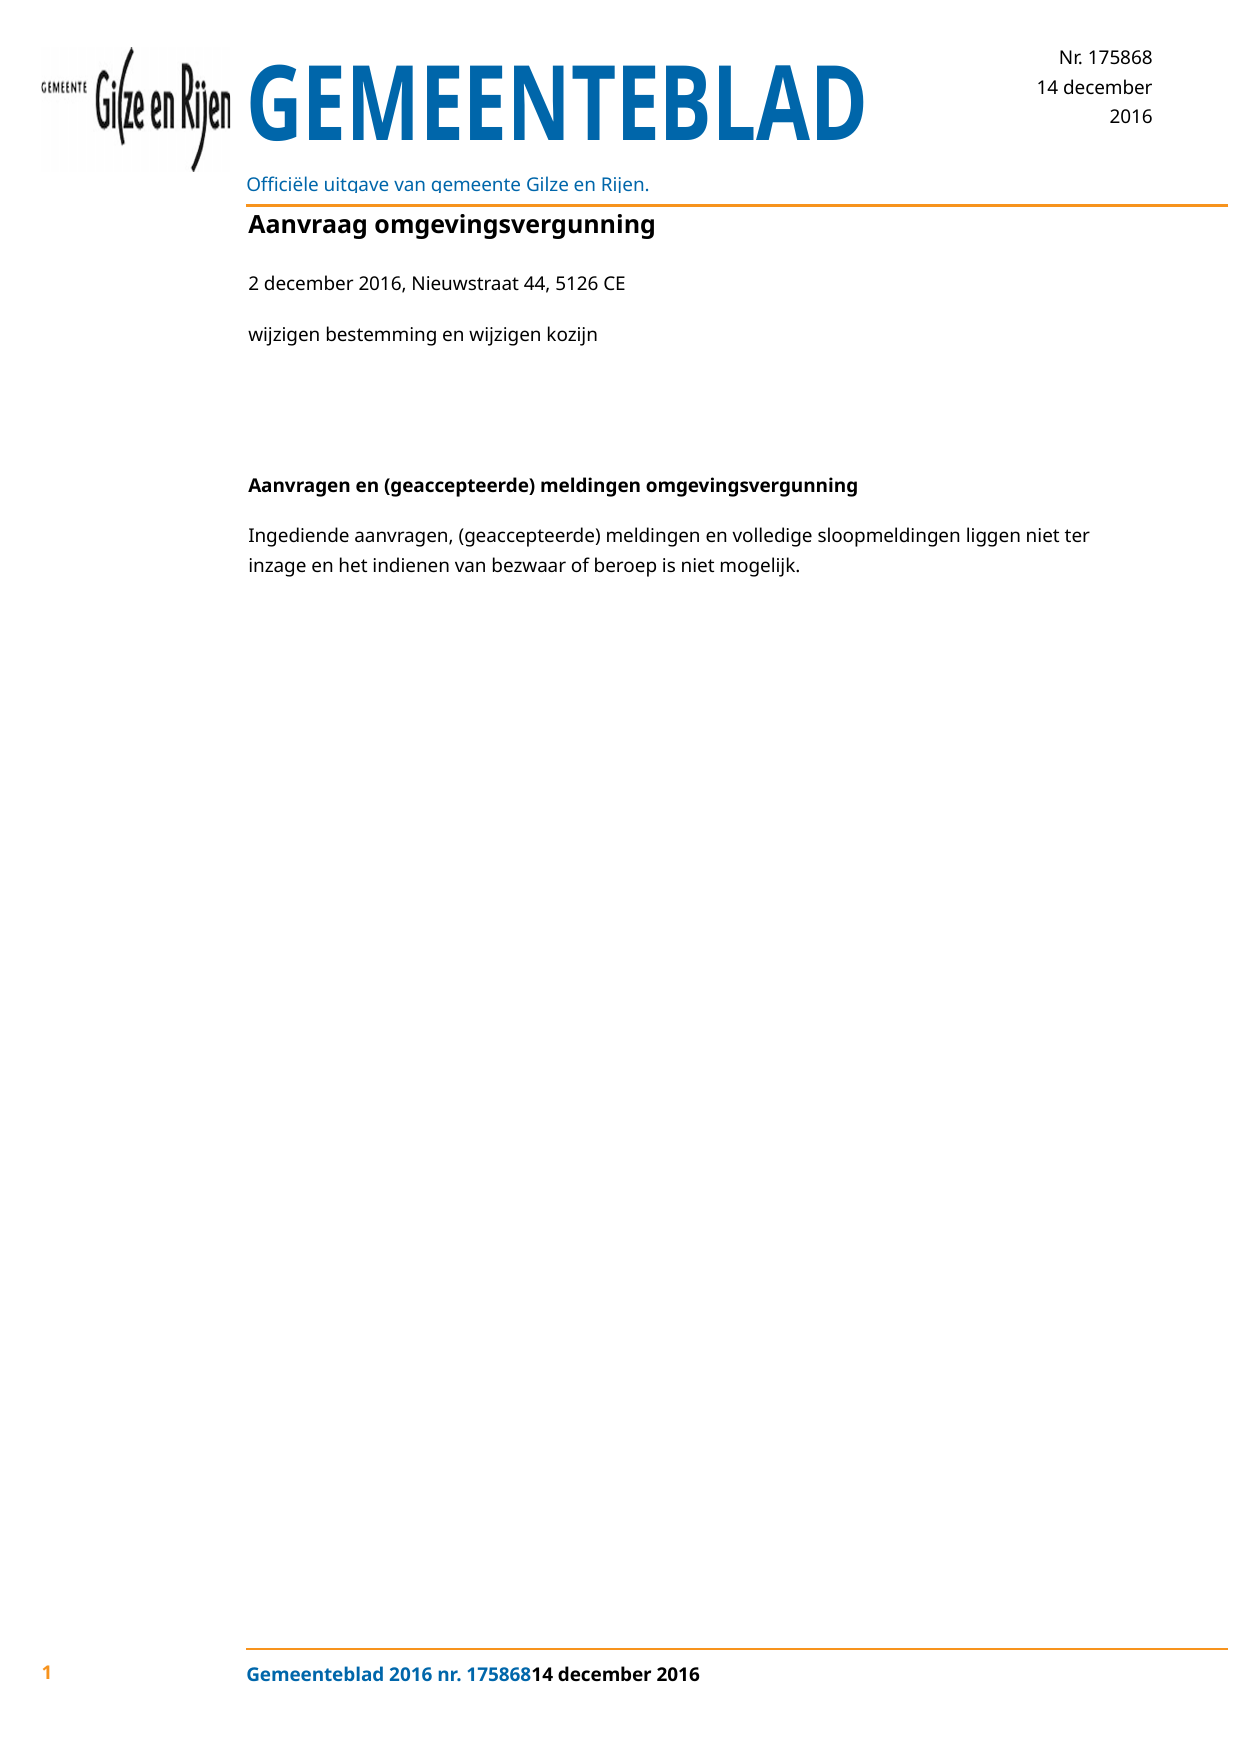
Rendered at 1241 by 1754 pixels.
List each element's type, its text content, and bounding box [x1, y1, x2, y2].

text wijzigen bestemming en wijzigen kozijn [248, 321, 1152, 346]
text Aanvraag omgevingsvergunning [248, 207, 1152, 241]
text Aanvragen en (geaccepteerde) meldingen omgevingsvergunning [248, 472, 1152, 498]
text 2 december 2016, Nieuwstraat 44, 5126 CE [248, 270, 1152, 296]
picture [41, 47, 231, 172]
text Ingediende aanvragen, (geaccepteerde) meldingen en volledige sloopmeldingen liggen niet ter inzage en het indienen van bezwaar of beroep is niet mogelijk. [248, 522, 1152, 578]
